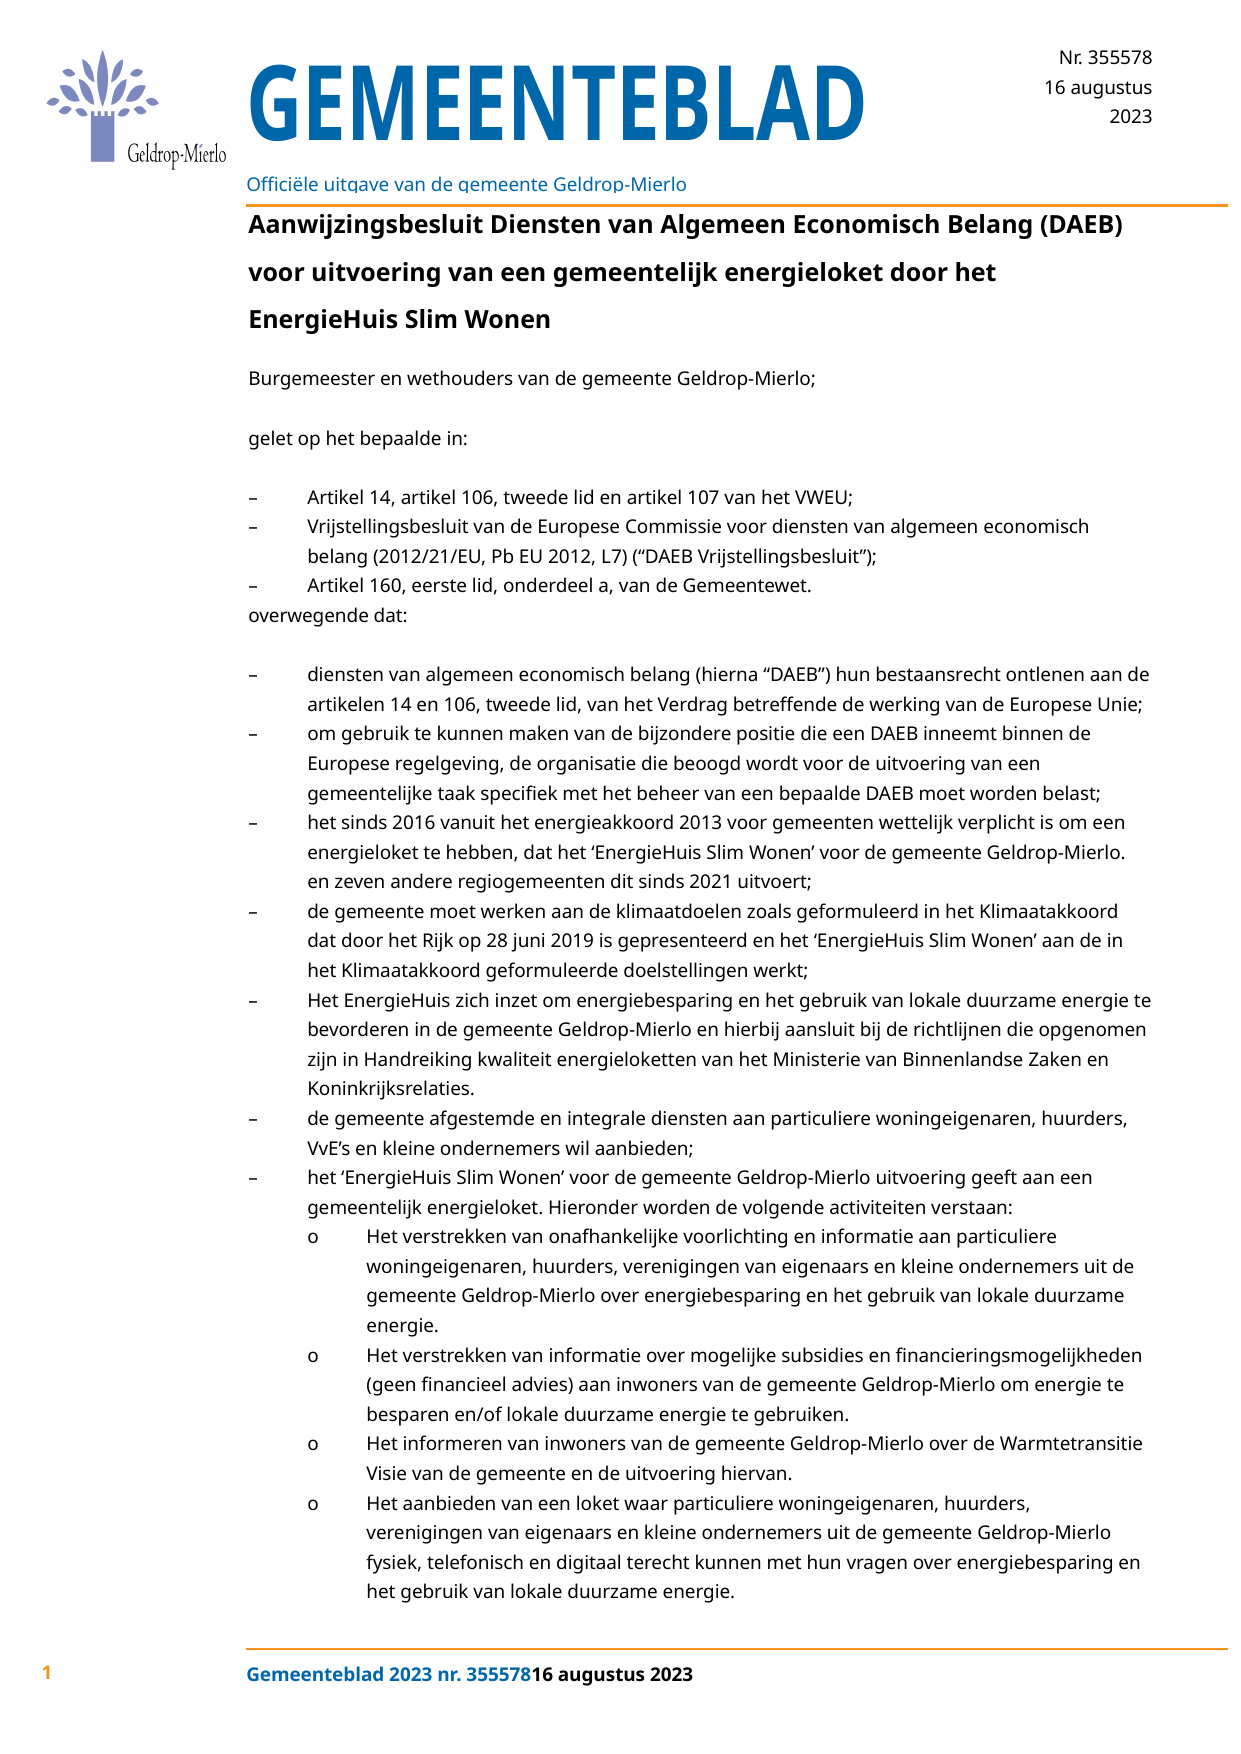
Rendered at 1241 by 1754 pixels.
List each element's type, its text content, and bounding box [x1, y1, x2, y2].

list Het verstrekken van onafhankelijke voorlichting en informatie aan particuliere woningeigenaren, huurders, verenigingen van eigenaars en kleine ondernemers uit de gemeente Geldrop-Mierlo over energiebesparing en het gebruik van lokale duurzame energie. [307, 1223, 1152, 1338]
list Het aanbieden van een loket waar particuliere woningeigenaren, huurders, verenigingen van eigenaars en kleine ondernemers uit de gemeente Geldrop-Mierlo fysiek, telefonisch en digitaal terecht kunnen met hun vragen over energiebesparing en het gebruik van lokale duurzame energie. [307, 1490, 1152, 1604]
text overwegende dat: [248, 602, 1152, 628]
text Aanwijzingsbesluit Diensten van Algemeen Economisch Belang (DAEB) voor uitvoering van een gemeentelijk energieloket door het EnergieHuis Slim Wonen [248, 207, 1152, 336]
text Burgemeester en wethouders van de gemeente Geldrop-Mierlo; [248, 366, 1152, 391]
picture [41, 47, 231, 172]
list Het informeren van inwoners van de gemeente Geldrop-Mierlo over de Warmtetransitie Visie van de gemeente en de uitvoering hiervan. [307, 1431, 1152, 1486]
list om gebruik te kunnen maken van de bijzondere positie die een DAEB inneemt binnen de Europese regelgeving, de organisatie die beoogd wordt voor de uitvoering van een gemeentelijke taak specifiek met het beheer van een bepaalde DAEB moet worden belast; [248, 721, 1152, 805]
text gelet op het bepaalde in: [248, 425, 1152, 450]
list het ‘EnergieHuis Slim Wonen’ voor de gemeente Geldrop-Mierlo uitvoering geeft aan een gemeentelijk energieloket. Hieronder worden de volgende activiteiten verstaan: [248, 1164, 1152, 1219]
list Vrijstellingsbesluit van de Europese Commissie voor diensten van algemeen economisch belang (2012/21/EU, Pb EU 2012, L7) (“DAEB Vrijstellingsbesluit”); [248, 513, 1152, 569]
list Artikel 14, artikel 106, tweede lid en artikel 107 van het VWEU; [248, 484, 1152, 509]
list het sinds 2016 vanuit het energieakkoord 2013 voor gemeenten wettelijk verplicht is om een energieloket te hebben, dat het ‘EnergieHuis Slim Wonen’ voor de gemeente Geldrop-Mierlo. en zeven andere regiogemeenten dit sinds 2021 uitvoert; [248, 809, 1152, 894]
list Het verstrekken van informatie over mogelijke subsidies en financieringsmogelijkheden (geen financieel advies) aan inwoners van de gemeente Geldrop-Mierlo om energie te besparen en/of lokale duurzame energie te gebruiken. [307, 1342, 1152, 1427]
list Artikel 160, eerste lid, onderdeel a, van de Gemeentewet. [248, 573, 1152, 598]
list Het EnergieHuis zich inzet om energiebesparing en het gebruik van lokale duurzame energie te bevorderen in de gemeente Geldrop-Mierlo en hierbij aansluit bij de richtlijnen die opgenomen zijn in Handreiking kwaliteit energieloketten van het Ministerie van Binnenlandse Zaken en Koninkrijksrelaties. [248, 987, 1152, 1101]
list de gemeente afgestemde en integrale diensten aan particuliere woningeigenaren, huurders, VvE’s en kleine ondernemers wil aanbieden; [248, 1105, 1152, 1160]
list diensten van algemeen economisch belang (hierna “DAEB”) hun bestaansrecht ontlenen aan de artikelen 14 en 106, tweede lid, van het Verdrag betreffende de werking van de Europese Unie; [248, 661, 1152, 717]
list de gemeente moet werken aan de klimaatdoelen zoals geformuleerd in het Klimaatakkoord dat door het Rijk op 28 juni 2019 is gepresenteerd en het ‘EnergieHuis Slim Wonen’ aan de in het Klimaatakkoord geformuleerde doelstellingen werkt; [248, 898, 1152, 983]
